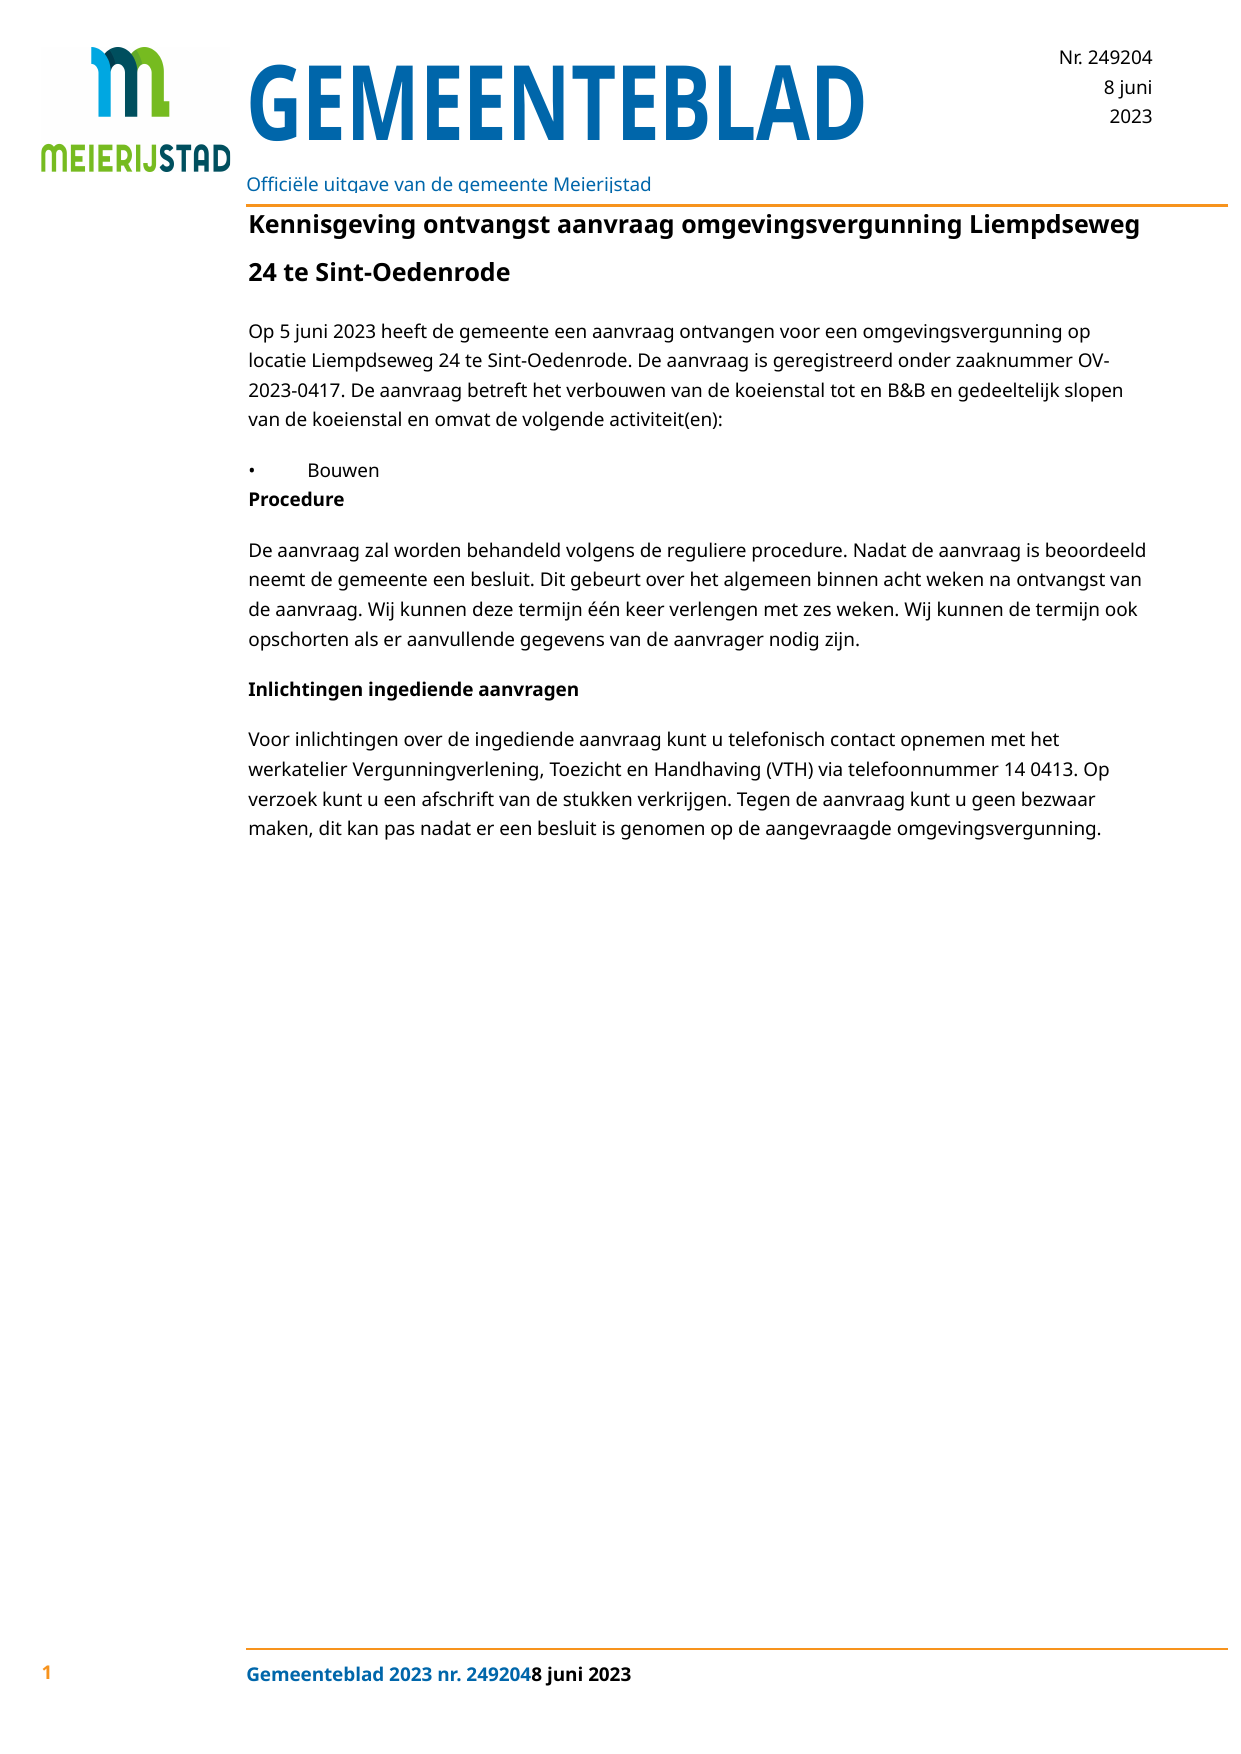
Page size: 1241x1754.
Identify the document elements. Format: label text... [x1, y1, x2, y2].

text Voor inlichtingen over de ingediende aanvraag kunt u telefonisch contact opnemen met het werkatelier Vergunningverlening, Toezicht en Handhaving (VTH) via telefoonnummer 14 0413. Op verzoek kunt u een afschrift van de stukken verkrijgen. Tegen de aanvraag kunt u geen bezwaar maken, dit kan pas nadat er een besluit is genomen op de aangevraagde omgevingsvergunning. [248, 727, 1152, 841]
picture [41, 47, 231, 172]
text Inlichtingen ingediende aanvragen [248, 676, 1152, 702]
text Kennisgeving ontvangst aanvraag omgevingsvergunning Liempdseweg 24 te Sint-Oedenrode [248, 207, 1152, 288]
text Procedure [248, 487, 1152, 512]
text De aanvraag zal worden behandeld volgens de reguliere procedure. Nadat de aanvraag is beoordeeld neemt de gemeente een besluit. Dit gebeurt over het algemeen binnen acht weken na ontvangst van de aanvraag. Wij kunnen deze termijn één keer verlengen met zes weken. Wij kunnen de termijn ook opschorten als er aanvullende gegevens van de aanvrager nodig zijn. [248, 537, 1152, 652]
text Op 5 juni 2023 heeft de gemeente een aanvraag ontvangen voor een omgevingsvergunning op locatie Liempdseweg 24 te Sint-Oedenrode. De aanvraag is geregistreerd onder zaaknummer OV-2023-0417. De aanvraag betreft het verbouwen van de koeienstal tot en B&B en gedeeltelijk slopen van de koeienstal en omvat de volgende activiteit(en): [248, 318, 1152, 432]
list Bouwen [248, 457, 1152, 483]
